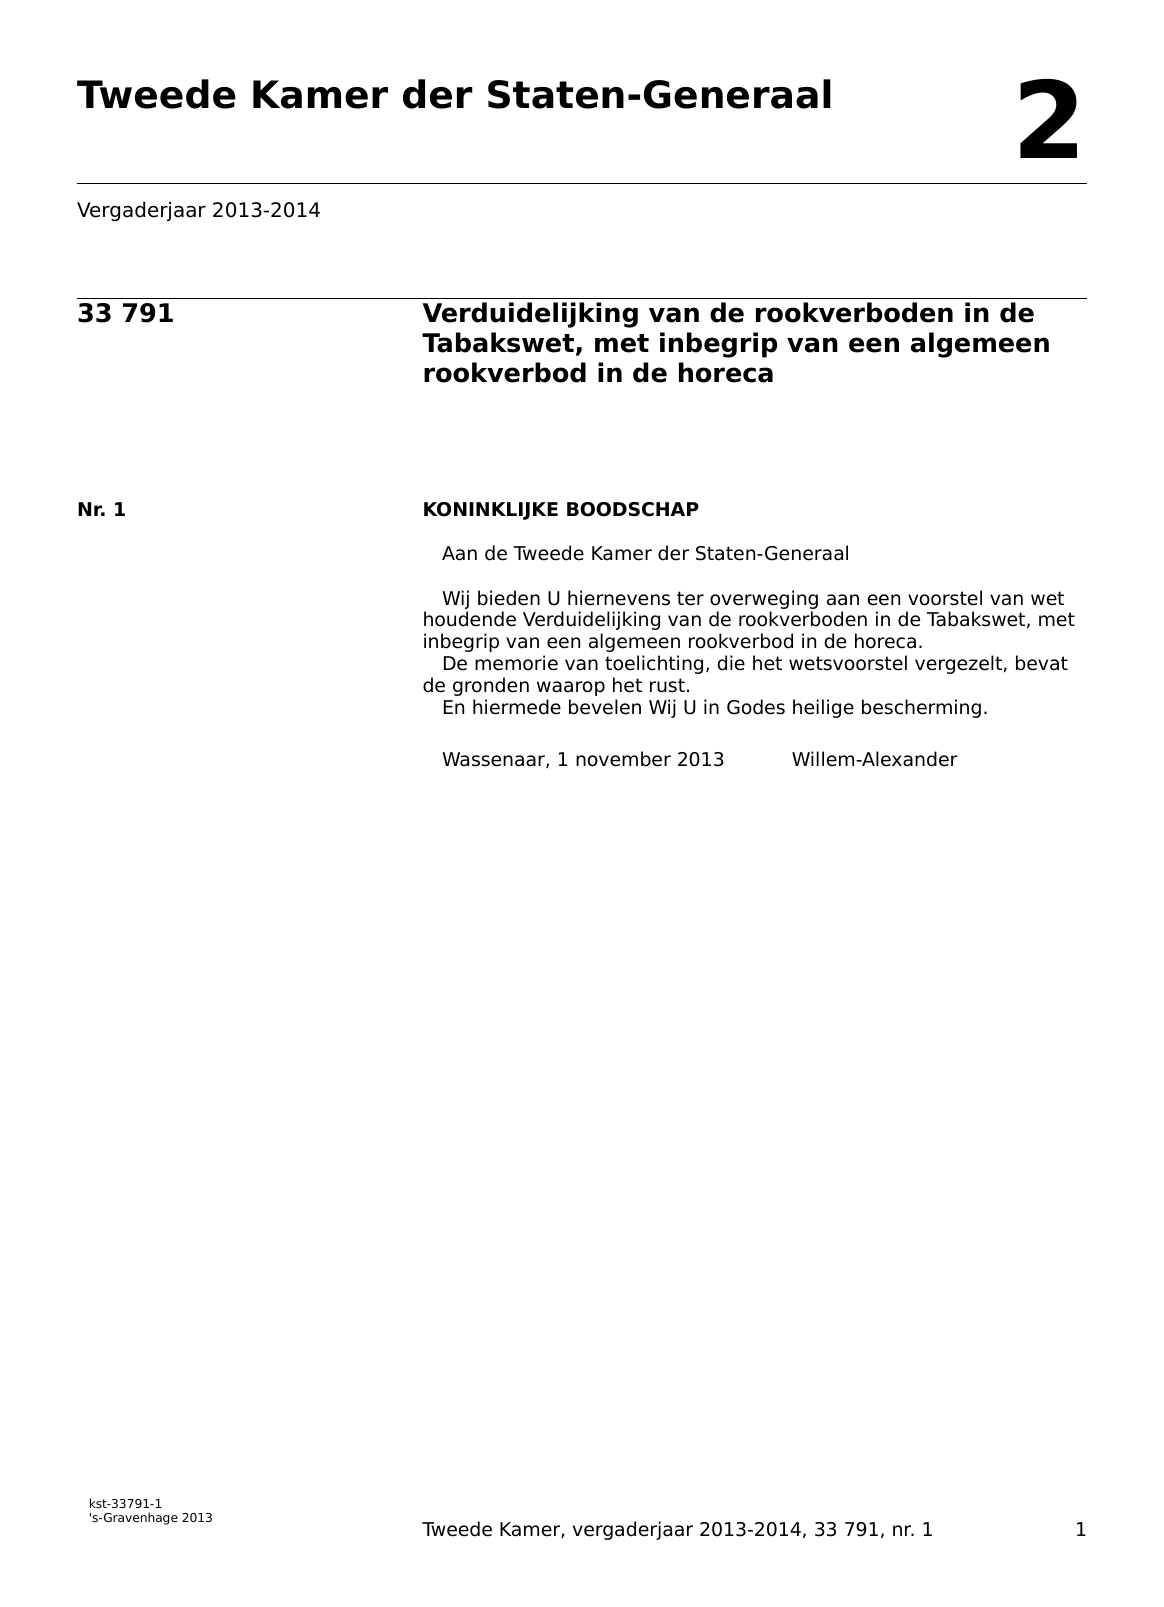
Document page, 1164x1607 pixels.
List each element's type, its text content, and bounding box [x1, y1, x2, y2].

table_header Tweede Kamer der Staten-Generaal [77, 59, 886, 183]
text En hiermede bevelen Wij U in Godes heilige bescherming. [422, 697, 1087, 719]
text De memorie van toelichting, die het wetsvoorstel vergezelt, bevat de gronden waarop het rust. [422, 653, 1087, 697]
text 's-Gravenhage 2013 [88, 1511, 323, 1525]
text Aan de Tweede Kamer der Staten-Generaal [422, 543, 1087, 565]
text Wassenaar, 1 november 2013 Willem-Alexander [422, 749, 1087, 771]
text Wij bieden U hiernevens ter overweging aan een voorstel van wet houdende Verduidelijking van de rookverboden in de Tabakswet, met inbegrip van een algemeen rookverbod in de horeca. [422, 587, 1087, 653]
text kst-33791-1 [88, 1497, 323, 1511]
table_header 2 [886, 59, 1087, 183]
table_cell Vergaderjaar 2013-2014 [77, 184, 1087, 298]
subtitle 33 791 Verduidelijking van de rookverboden in de Tabakswet, met inbegrip van een algemeen rookverbod in de horeca [77, 299, 1087, 388]
subtitle Nr. 1 KONINKLIJKE BOODSCHAP [77, 499, 1087, 521]
